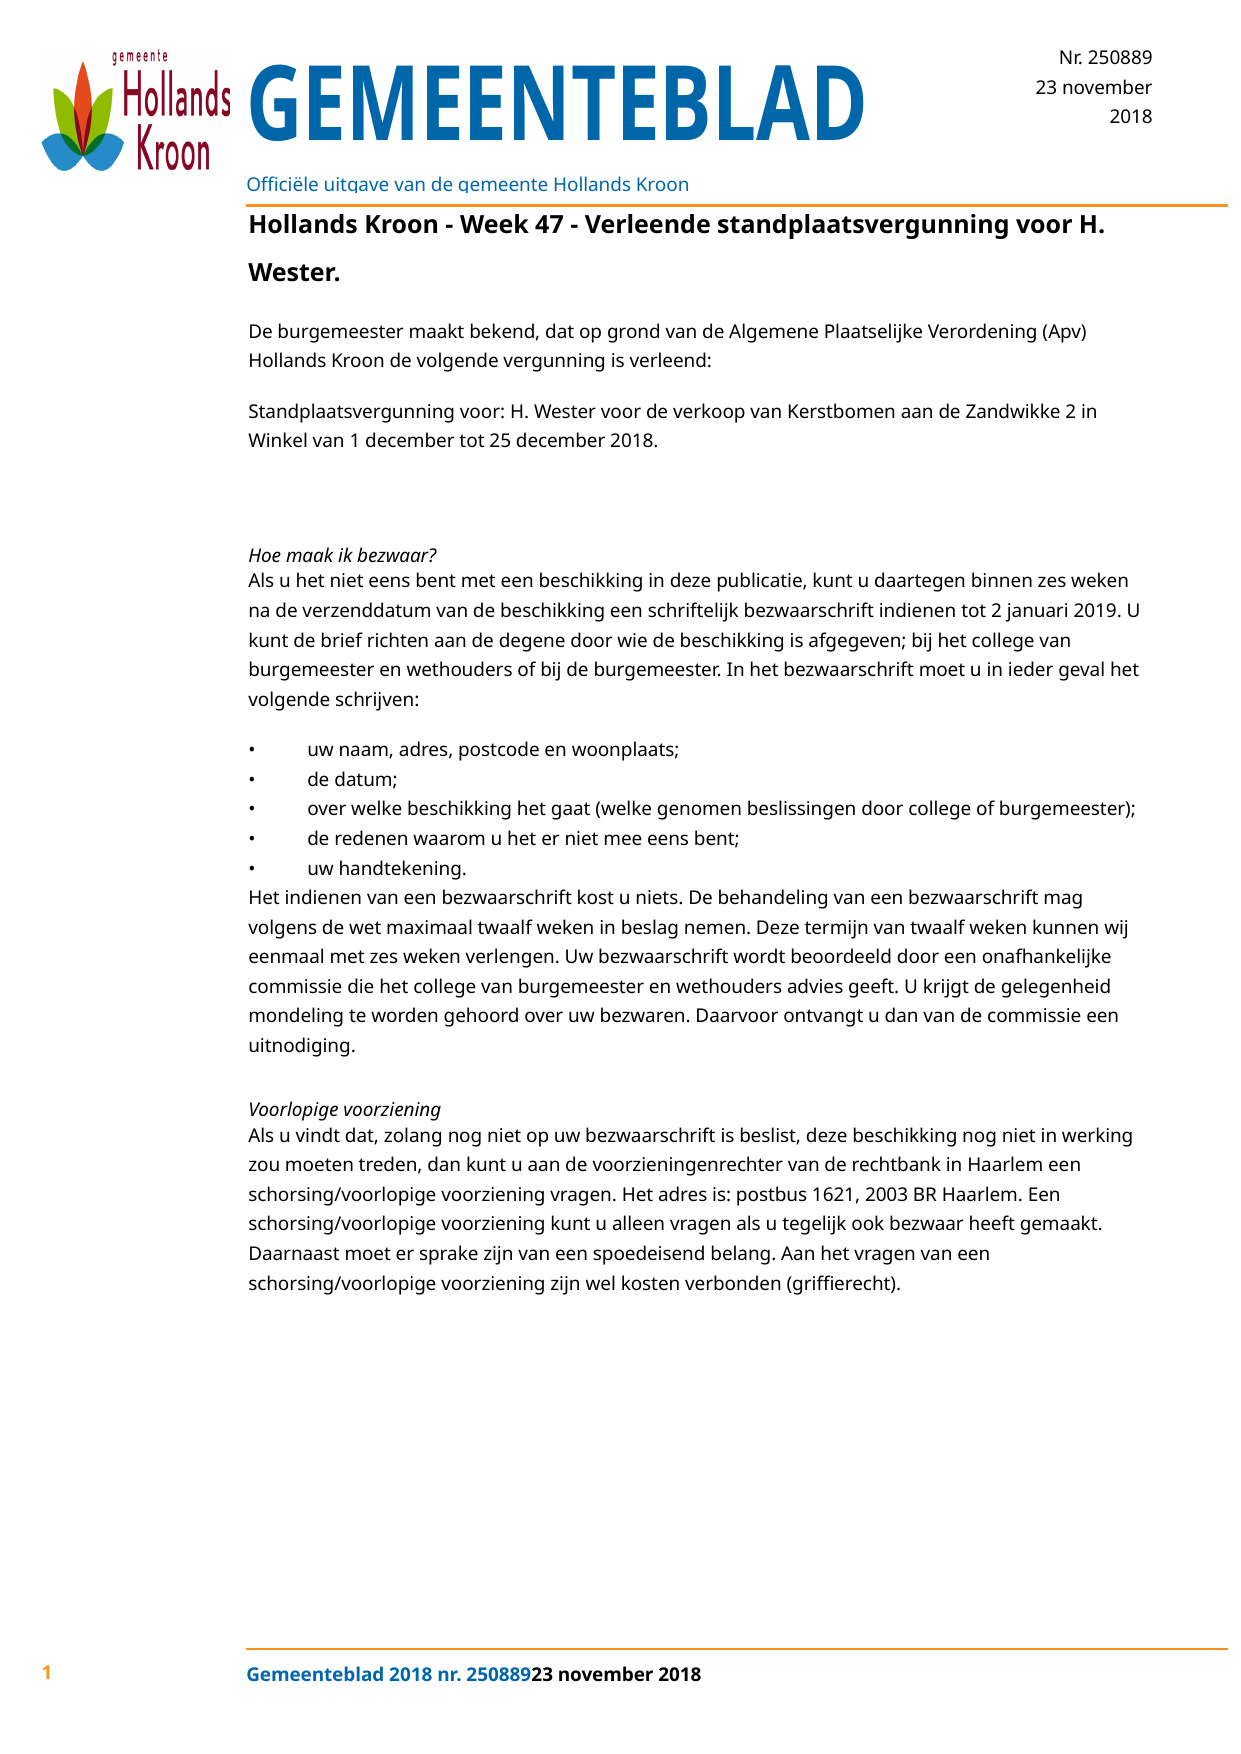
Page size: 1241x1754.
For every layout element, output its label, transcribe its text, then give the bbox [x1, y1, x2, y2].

text Voorlopige voorziening [248, 1096, 1152, 1122]
text De burgemeester maakt bekend, dat op grond van de Algemene Plaatselijke Verordening (Apv) Hollands Kroon de volgende vergunning is verleend: [248, 318, 1152, 373]
list uw naam, adres, postcode en woonplaats; [248, 736, 1152, 762]
text Standplaatsvergunning voor: H. Wester voor de verkoop van Kerstbomen aan de Zandwikke 2 in Winkel van 1 december tot 25 december 2018. [248, 398, 1152, 453]
text Het indienen van een bezwaarschrift kost u niets. De behandeling van een bezwaarschrift mag volgens de wet maximaal twaalf weken in beslag nemen. Deze termijn van twaalf weken kunnen wij eenmaal met zes weken verlengen. Uw bezwaarschrift wordt beoordeeld door een onafhankelijke commissie die het college van burgemeester en wethouders advies geeft. U krijgt de gelegenheid mondeling te worden gehoord over uw bezwaren. Daarvoor ontvangt u dan van de commissie een uitnodiging. [248, 884, 1152, 1058]
list uw handtekening. [248, 855, 1152, 880]
list de redenen waarom u het er niet mee eens bent; [248, 825, 1152, 851]
picture [41, 47, 231, 172]
text Als u het niet eens bent met een beschikking in deze publicatie, kunt u daartegen binnen zes weken na de verzenddatum van de beschikking een schriftelijk bezwaarschrift indienen tot 2 januari 2019. U kunt de brief richten aan de degene door wie de beschikking is afgegeven; bij het college van burgemeester en wethouders of bij de burgemeester. In het bezwaarschrift moet u in ieder geval het volgende schrijven: [248, 568, 1152, 712]
list over welke beschikking het gaat (welke genomen beslissingen door college of burgemeester); [248, 796, 1152, 821]
text Hollands Kroon - Week 47 - Verleende standplaatsvergunning voor H. Wester. [248, 207, 1152, 288]
list de datum; [248, 766, 1152, 792]
text Hoe maak ik bezwaar? [248, 542, 1152, 568]
text Als u vindt dat, zolang nog niet op uw bezwaarschrift is beslist, deze beschikking nog niet in werking zou moeten treden, dan kunt u aan de voorzieningenrechter van de rechtbank in Haarlem een schorsing/voorlopige voorziening vragen. Het adres is: postbus 1621, 2003 BR Haarlem. Een schorsing/voorlopige voorziening kunt u alleen vragen als u tegelijk ook bezwaar heeft gemaakt. Daarnaast moet er sprake zijn van een spoedeisend belang. Aan het vragen van een schorsing/voorlopige voorziening zijn wel kosten verbonden (griffierecht). [248, 1122, 1152, 1296]
